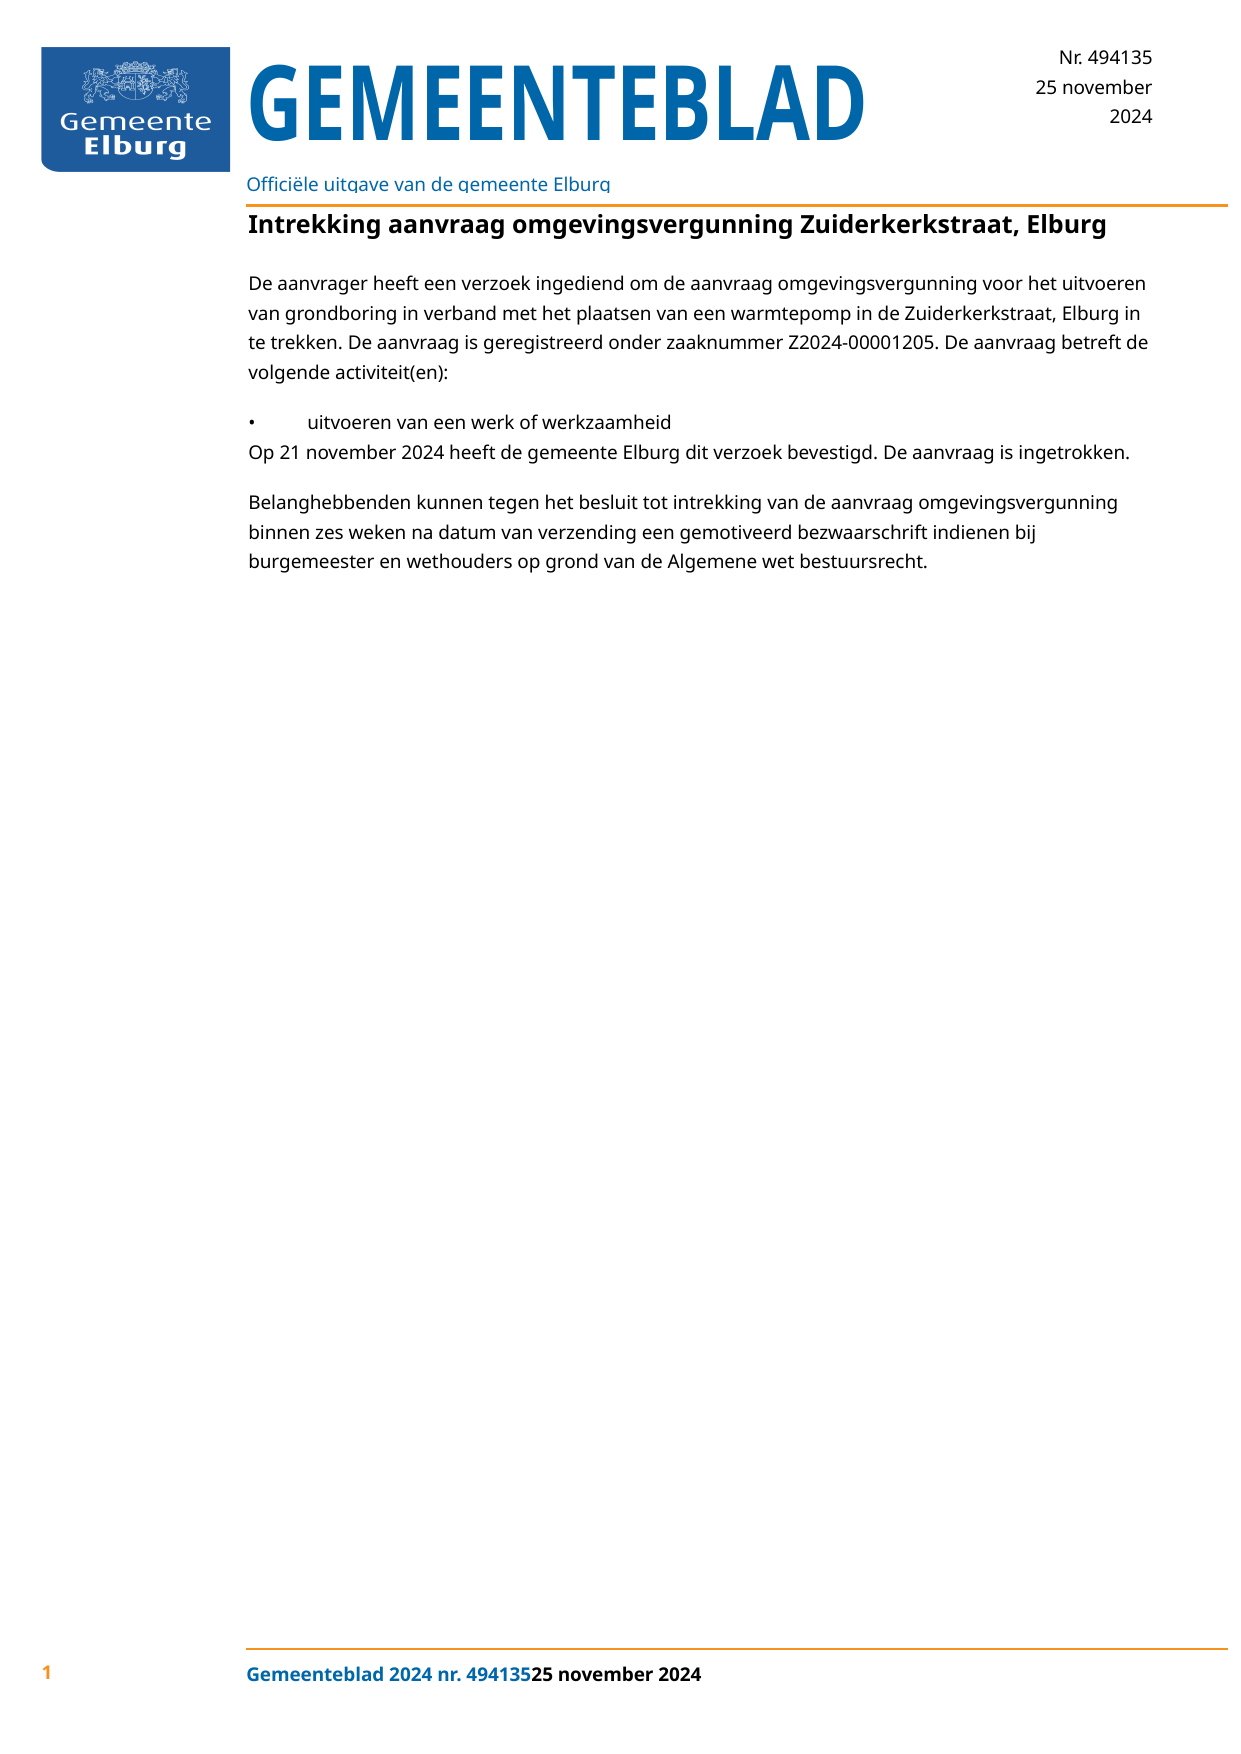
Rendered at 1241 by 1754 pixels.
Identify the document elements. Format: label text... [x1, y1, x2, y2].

text Intrekking aanvraag omgevingsvergunning Zuiderkerkstraat, Elburg [248, 207, 1152, 241]
picture [41, 47, 231, 172]
text Belanghebbenden kunnen tegen het besluit tot intrekking van de aanvraag omgevingsvergunning binnen zes weken na datum van verzending een gemotiveerd bezwaarschrift indienen bij burgemeester en wethouders op grond van de Algemene wet bestuursrecht. [248, 489, 1152, 574]
text Op 21 november 2024 heeft de gemeente Elburg dit verzoek bevestigd. De aanvraag is ingetrokken. [248, 439, 1152, 465]
list uitvoeren van een werk of werkzaamheid [248, 409, 1152, 435]
text De aanvrager heeft een verzoek ingediend om de aanvraag omgevingsvergunning voor het uitvoeren van grondboring in verband met het plaatsen van een warmtepomp in de Zuiderkerkstraat, Elburg in te trekken. De aanvraag is geregistreerd onder zaaknummer Z2024-00001205. De aanvraag betreft de volgende activiteit(en): [248, 270, 1152, 385]
